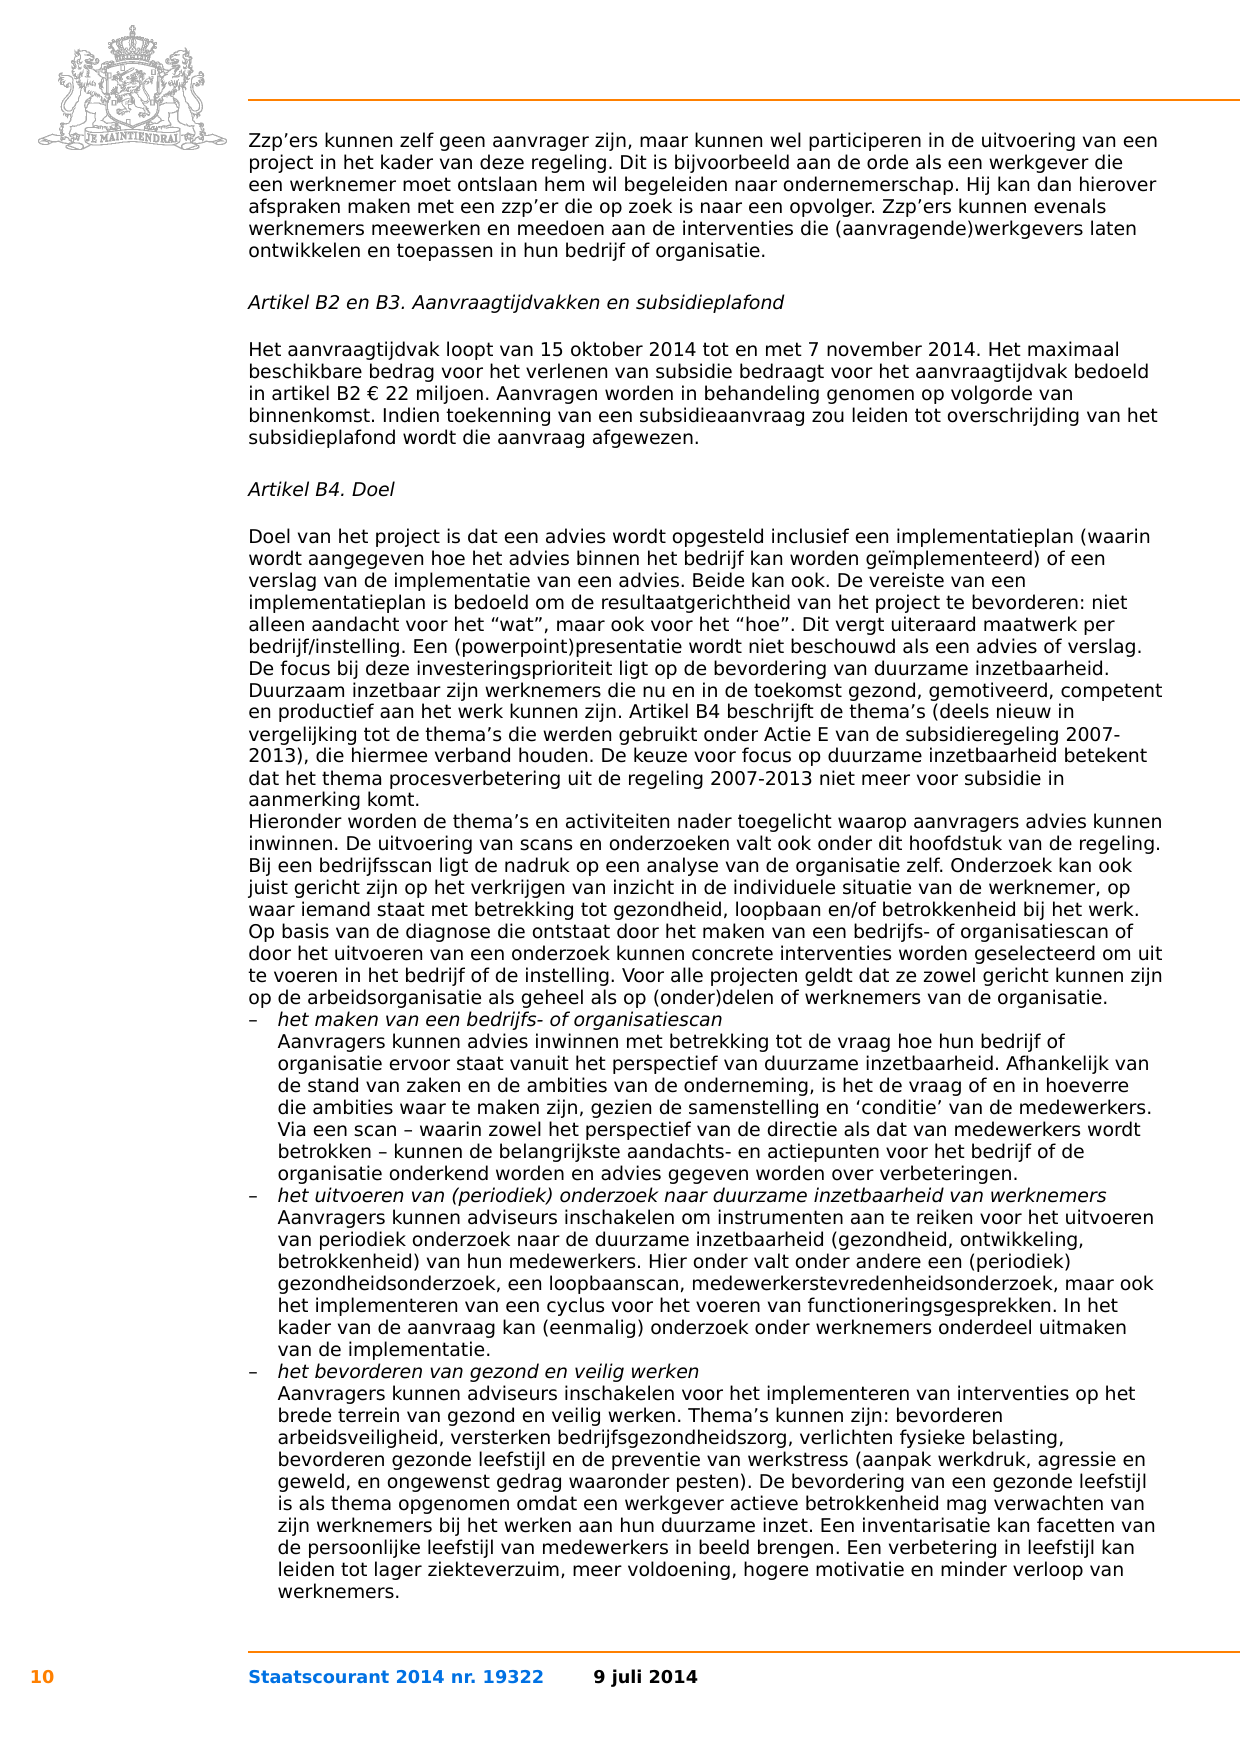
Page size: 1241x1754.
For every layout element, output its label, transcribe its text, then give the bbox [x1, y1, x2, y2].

text – het maken van een bedrijfs- of organisatiescan [248, 1009, 1163, 1031]
text Zzp’ers kunnen zelf geen aanvrager zijn, maar kunnen wel participeren in de uitvoering van een project in het kader van deze regeling. Dit is bijvoorbeeld aan de orde als een werkgever die een werknemer moet ontslaan hem wil begeleiden naar ondernemerschap. Hij kan dan hierover afspraken maken met een zzp’er die op zoek is naar een opvolger. Zzp’ers kunnen evenals werknemers meewerken en meedoen aan de interventies die (aanvragende)werkgevers laten ontwikkelen en toepassen in hun bedrijf of organisatie. [248, 130, 1163, 262]
text De focus bij deze investeringsprioriteit ligt op de bevordering van duurzame inzetbaarheid. Duurzaam inzetbaar zijn werknemers die nu en in de toekomst gezond, gemotiveerd, competent en productief aan het werk kunnen zijn. Artikel B4 beschrijft de thema’s (deels nieuw in vergelijking tot de thema’s die werden gebruikt onder Actie E van de subsidieregeling 2007-2013), die hiermee verband houden. De keuze voor focus op duurzame inzetbaarheid betekent dat het thema procesverbetering uit de regeling 2007-2013 niet meer voor subsidie in aanmerking komt. [248, 657, 1163, 811]
text – het uitvoeren van (periodiek) onderzoek naar duurzame inzetbaarheid van werknemers [248, 1185, 1163, 1207]
picture [38, 25, 227, 150]
text Aanvragers kunnen adviseurs inschakelen om instrumenten aan te reiken voor het uitvoeren van periodiek onderzoek naar de duurzame inzetbaarheid (gezondheid, ontwikkeling, betrokkenheid) van hun medewerkers. Hier onder valt onder andere een (periodiek) gezondheidsonderzoek, een loopbaanscan, medewerkerstevredenheidsonderzoek, maar ook het implementeren van een cyclus voor het voeren van functioneringsgesprekken. In het kader van de aanvraag kan (eenmalig) onderzoek onder werknemers onderdeel uitmaken van de implementatie. [277, 1207, 1163, 1361]
subtitle Artikel B2 en B3. Aanvraagtijdvakken en subsidieplafond [248, 292, 1163, 314]
subtitle Artikel B4. Doel [248, 479, 1163, 501]
text Doel van het project is dat een advies wordt opgesteld inclusief een implementatieplan (waarin wordt aangegeven hoe het advies binnen het bedrijf kan worden geïmplementeerd) of een verslag van de implementatie van een advies. Beide kan ook. De vereiste van een implementatieplan is bedoeld om de resultaatgerichtheid van het project te bevorderen: niet alleen aandacht voor het “wat”, maar ook voor het “hoe”. Dit vergt uiteraard maatwerk per bedrijf/instelling. Een (powerpoint)presentatie wordt niet beschouwd als een advies of verslag. [248, 526, 1163, 657]
text Aanvragers kunnen adviseurs inschakelen voor het implementeren van interventies op het brede terrein van gezond en veilig werken. Thema’s kunnen zijn: bevorderen arbeidsveiligheid, versterken bedrijfsgezondheidszorg, verlichten fysieke belasting, bevorderen gezonde leefstijl en de preventie van werkstress (aanpak werkdruk, agressie en geweld, en ongewenst gedrag waaronder pesten). De bevordering van een gezonde leefstijl is als thema opgenomen omdat een werkgever actieve betrokkenheid mag verwachten van zijn werknemers bij het werken aan hun duurzame inzet. Een inventarisatie kan facetten van de persoonlijke leefstijl van medewerkers in beeld brengen. Een verbetering in leefstijl kan leiden tot lager ziekteverzuim, meer voldoening, hogere motivatie en minder verloop van werknemers. [277, 1383, 1163, 1603]
text Aanvragers kunnen advies inwinnen met betrekking tot de vraag hoe hun bedrijf of organisatie ervoor staat vanuit het perspectief van duurzame inzetbaarheid. Afhankelijk van de stand van zaken en de ambities van de onderneming, is het de vraag of en in hoeverre die ambities waar te maken zijn, gezien de samenstelling en ‘conditie’ van de medewerkers. Via een scan – waarin zowel het perspectief van de directie als dat van medewerkers wordt betrokken – kunnen de belangrijkste aandachts- en actiepunten voor het bedrijf of de organisatie onderkend worden en advies gegeven worden over verbeteringen. [277, 1031, 1163, 1185]
text Hieronder worden de thema’s en activiteiten nader toegelicht waarop aanvragers advies kunnen inwinnen. De uitvoering van scans en onderzoeken valt ook onder dit hoofdstuk van de regeling. Bij een bedrijfsscan ligt de nadruk op een analyse van de organisatie zelf. Onderzoek kan ook juist gericht zijn op het verkrijgen van inzicht in de individuele situatie van de werknemer, op waar iemand staat met betrekking tot gezondheid, loopbaan en/of betrokkenheid bij het werk. Op basis van de diagnose die ontstaat door het maken van een bedrijfs- of organisatiescan of door het uitvoeren van een onderzoek kunnen concrete interventies worden geselecteerd om uit te voeren in het bedrijf of de instelling. Voor alle projecten geldt dat ze zowel gericht kunnen zijn op de arbeidsorganisatie als geheel als op (onder)delen of werknemers van de organisatie. [248, 811, 1163, 1009]
text Het aanvraagtijdvak loopt van 15 oktober 2014 tot en met 7 november 2014. Het maximaal beschikbare bedrag voor het verlenen van subsidie bedraagt voor het aanvraagtijdvak bedoeld in artikel B2 € 22 miljoen. Aanvragen worden in behandeling genomen op volgorde van binnenkomst. Indien toekenning van een subsidieaanvraag zou leiden tot overschrijding van het subsidieplafond wordt die aanvraag afgewezen. [248, 339, 1163, 449]
text – het bevorderen van gezond en veilig werken [248, 1361, 1163, 1383]
